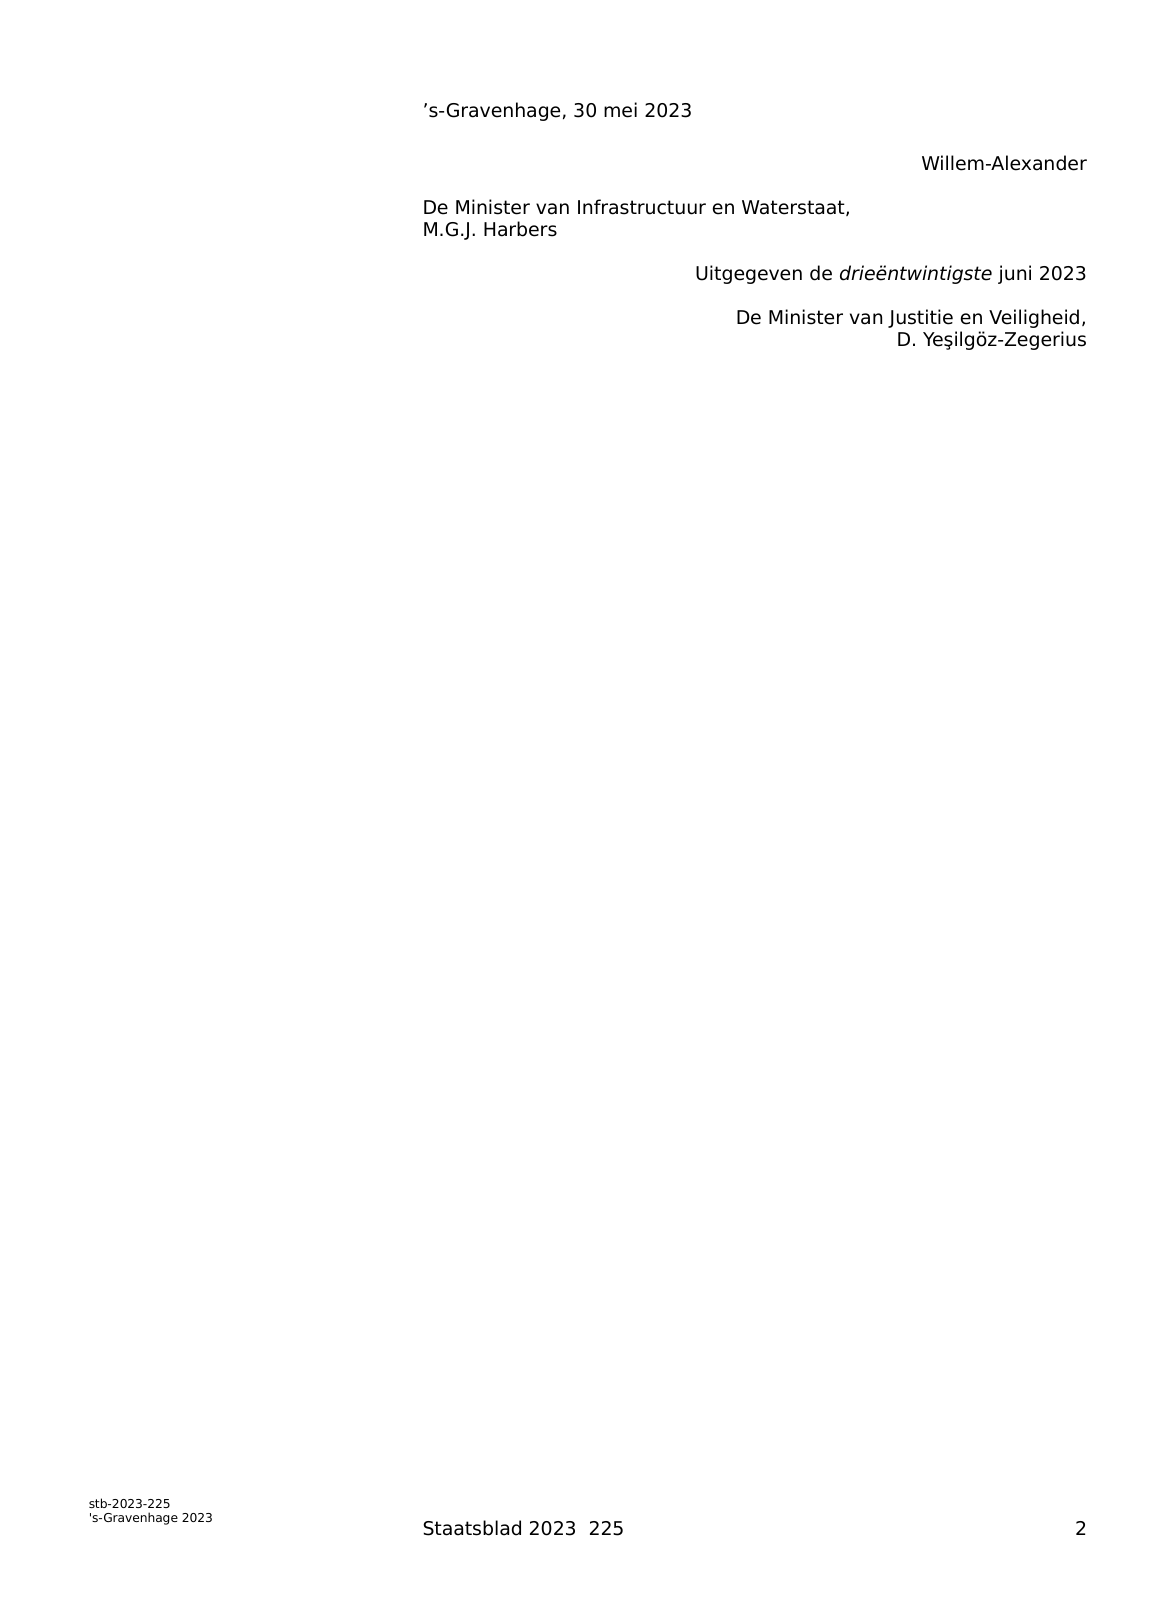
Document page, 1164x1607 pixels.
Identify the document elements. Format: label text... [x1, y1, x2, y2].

text stb-2023-225 [88, 1497, 323, 1511]
text De Minister van Justitie en Veiligheid, D. Yeşilgöz-Zegerius [422, 307, 1087, 351]
text 's-Gravenhage 2023 [88, 1511, 323, 1525]
text De Minister van Infrastructuur en Waterstaat, M.G.J. Harbers [422, 197, 1087, 241]
text Willem-Alexander [422, 152, 1087, 174]
text ’s-Gravenhage, 30 mei 2023 [422, 100, 1087, 122]
text Uitgegeven de drieëntwintigste juni 2023 [422, 263, 1087, 285]
